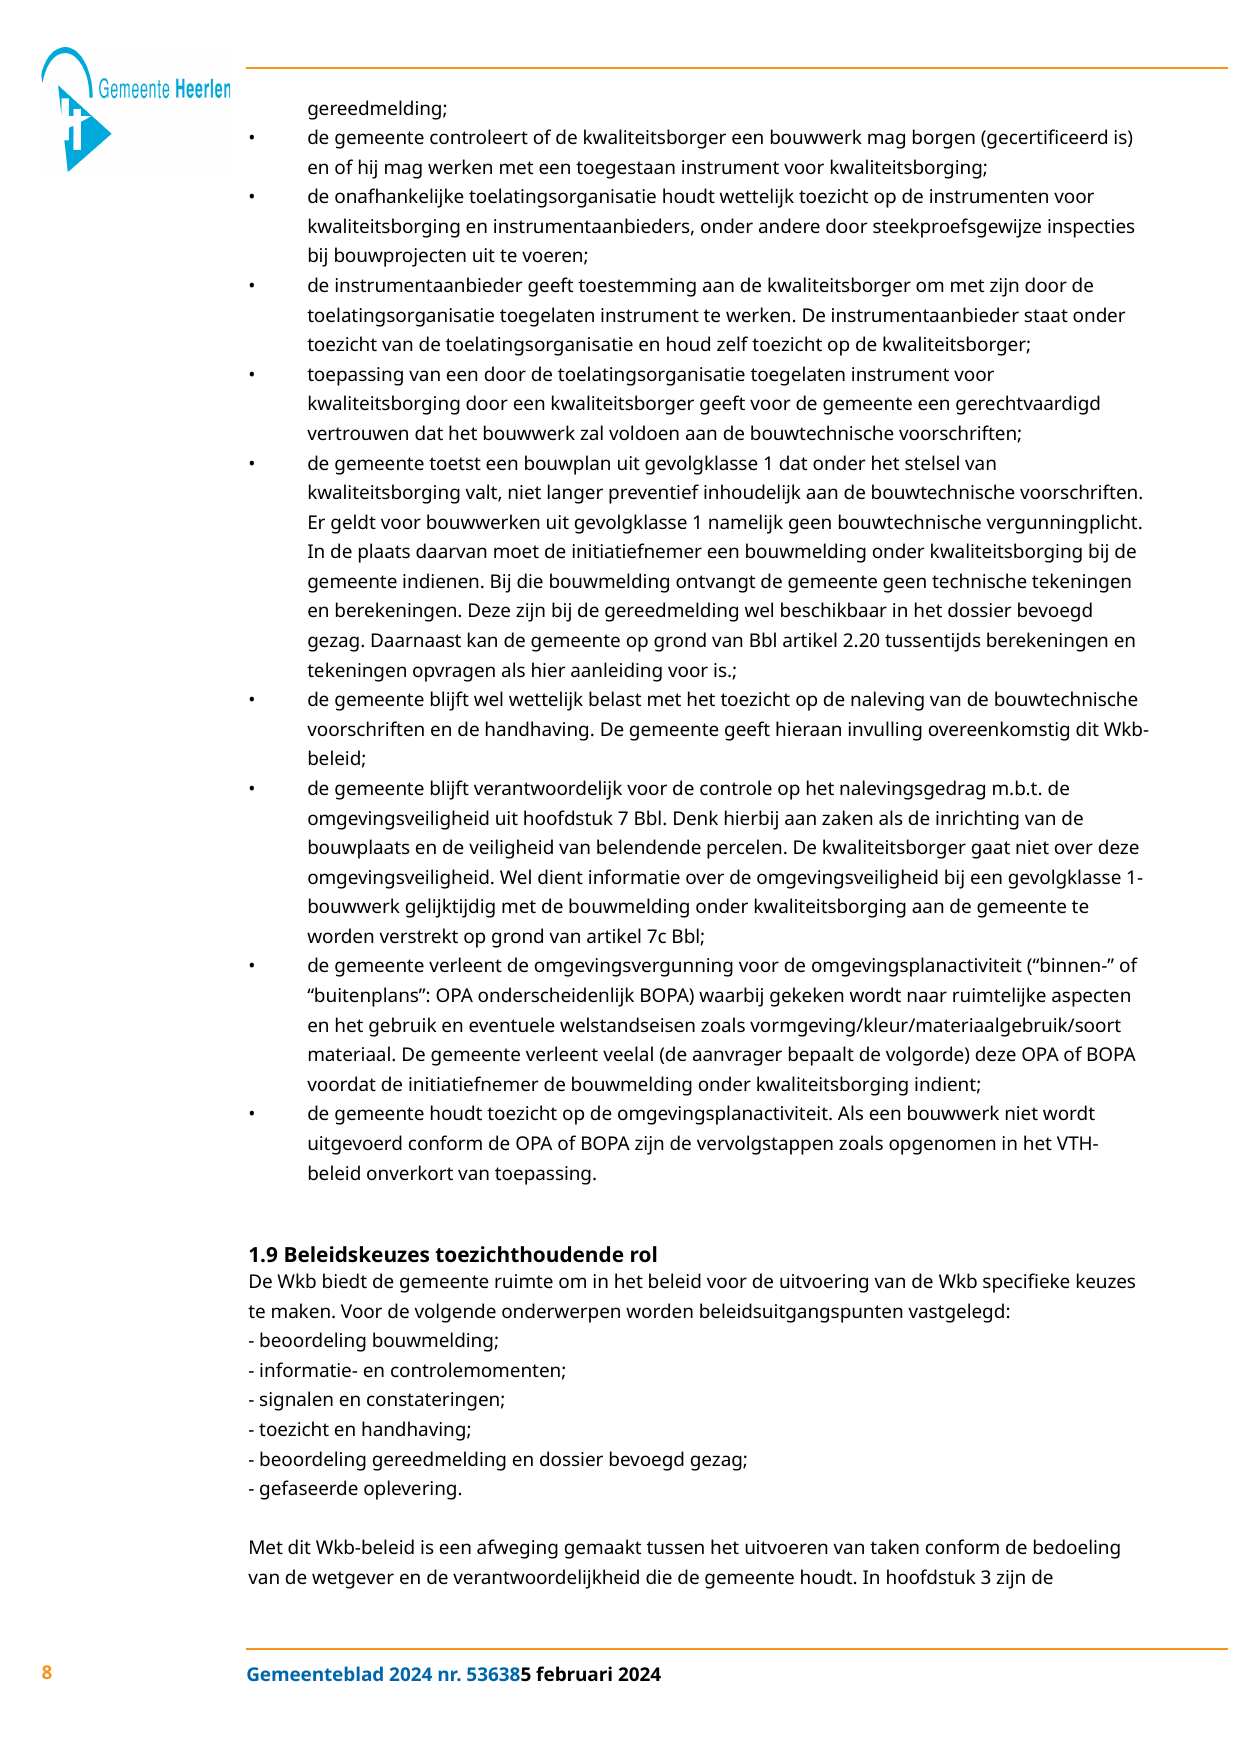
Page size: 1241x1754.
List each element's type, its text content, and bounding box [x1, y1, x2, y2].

picture [41, 47, 59, 70]
text - toezicht en handhaving; [248, 1416, 1152, 1442]
list de onafhankelijke toelatingsorganisatie houdt wettelijk toezicht op de instrumenten voor kwaliteitsborging en instrumentaanbieders, onder andere door steekproefsgewijze inspecties bij bouwprojecten uit te voeren; [248, 183, 1152, 268]
text - beoordeling gereedmelding en dossier bevoegd gezag; [248, 1446, 1152, 1471]
text - signalen en constateringen; [248, 1387, 1152, 1412]
text - informatie- en controlemomenten; [248, 1357, 1152, 1383]
text - gefaseerde oplevering. [248, 1475, 1152, 1501]
list de gemeente verleent de omgevingsvergunning voor de omgevingsplanactiviteit (“binnen-” of “buitenplans”: OPA onderscheidenlijk BOPA) waarbij gekeken wordt naar ruimtelijke aspecten en het gebruik en eventuele welstandseisen zoals vormgeving/kleur/materiaalgebruik/soort materiaal. De gemeente verleent veelal (de aanvrager bepaalt de volgorde) deze OPA of BOPA voordat de initiatiefnemer de bouwmelding onder kwaliteitsborging indient; [248, 953, 1152, 1097]
text - beoordeling bouwmelding; [248, 1327, 1152, 1353]
list gereedmelding; [248, 95, 1152, 121]
list de gemeente blijft wel wettelijk belast met het toezicht op de naleving van de bouwtechnische voorschriften en de handhaving. De gemeente geeft hieraan invulling overeenkomstig dit Wkb-beleid; [248, 686, 1152, 771]
list de gemeente houdt toezicht op de omgevingsplanactiviteit. Als een bouwwerk niet wordt uitgevoerd conform de OPA of BOPA zijn de vervolgstappen zoals opgenomen in het VTH-beleid onverkort van toepassing. [248, 1101, 1152, 1186]
text De Wkb biedt de gemeente ruimte om in het beleid voor de uitvoering van de Wkb specifieke keuzes te maken. Voor de volgende onderwerpen worden beleidsuitgangspunten vastgelegd: [248, 1268, 1152, 1323]
text 1.9 Beleidskeuzes toezichthoudende rol [248, 1240, 1152, 1268]
picture [41, 47, 231, 172]
list de gemeente blijft verantwoordelijk voor de controle op het nalevingsgedrag m.b.t. de omgevingsveiligheid uit hoofdstuk 7 Bbl. Denk hierbij aan zaken als de inrichting van de bouwplaats en de veiligheid van belendende percelen. De kwaliteitsborger gaat niet over deze omgevingsveiligheid. Wel dient informatie over de omgevingsveiligheid bij een gevolgklasse 1-bouwwerk gelijktijdig met de bouwmelding onder kwaliteitsborging aan de gemeente te worden verstrekt op grond van artikel 7c Bbl; [248, 775, 1152, 949]
list de gemeente toetst een bouwplan uit gevolgklasse 1 dat onder het stelsel van kwaliteitsborging valt, niet langer preventief inhoudelijk aan de bouwtechnische voorschriften. Er geldt voor bouwwerken uit gevolgklasse 1 namelijk geen bouwtechnische vergunningplicht. In de plaats daarvan moet de initiatiefnemer een bouwmelding onder kwaliteitsborging bij de gemeente indienen. Bij die bouwmelding ontvangt de gemeente geen technische tekeningen en berekeningen. Deze zijn bij de gereedmelding wel beschikbaar in het dossier bevoegd gezag. Daarnaast kan de gemeente op grond van Bbl artikel 2.20 tussentijds berekeningen en tekeningen opvragen als hier aanleiding voor is.; [248, 450, 1152, 683]
list de gemeente controleert of de kwaliteitsborger een bouwwerk mag borgen (gecertificeerd is) en of hij mag werken met een toegestaan instrument voor kwaliteitsborging; [248, 124, 1152, 180]
text Met dit Wkb-beleid is een afweging gemaakt tussen het uitvoeren van taken conform de bedoeling van de wetgever en de verantwoordelijkheid die de gemeente houdt. In hoofdstuk 3 zijn de [248, 1534, 1152, 1590]
list toepassing van een door de toelatingsorganisatie toegelaten instrument voor kwaliteitsborging door een kwaliteitsborger geeft voor de gemeente een gerechtvaardigd vertrouwen dat het bouwwerk zal voldoen aan de bouwtechnische voorschriften; [248, 361, 1152, 446]
list de instrumentaanbieder geeft toestemming aan de kwaliteitsborger om met zijn door de toelatingsorganisatie toegelaten instrument te werken. De instrumentaanbieder staat onder toezicht van de toelatingsorganisatie en houd zelf toezicht op de kwaliteitsborger; [248, 272, 1152, 357]
